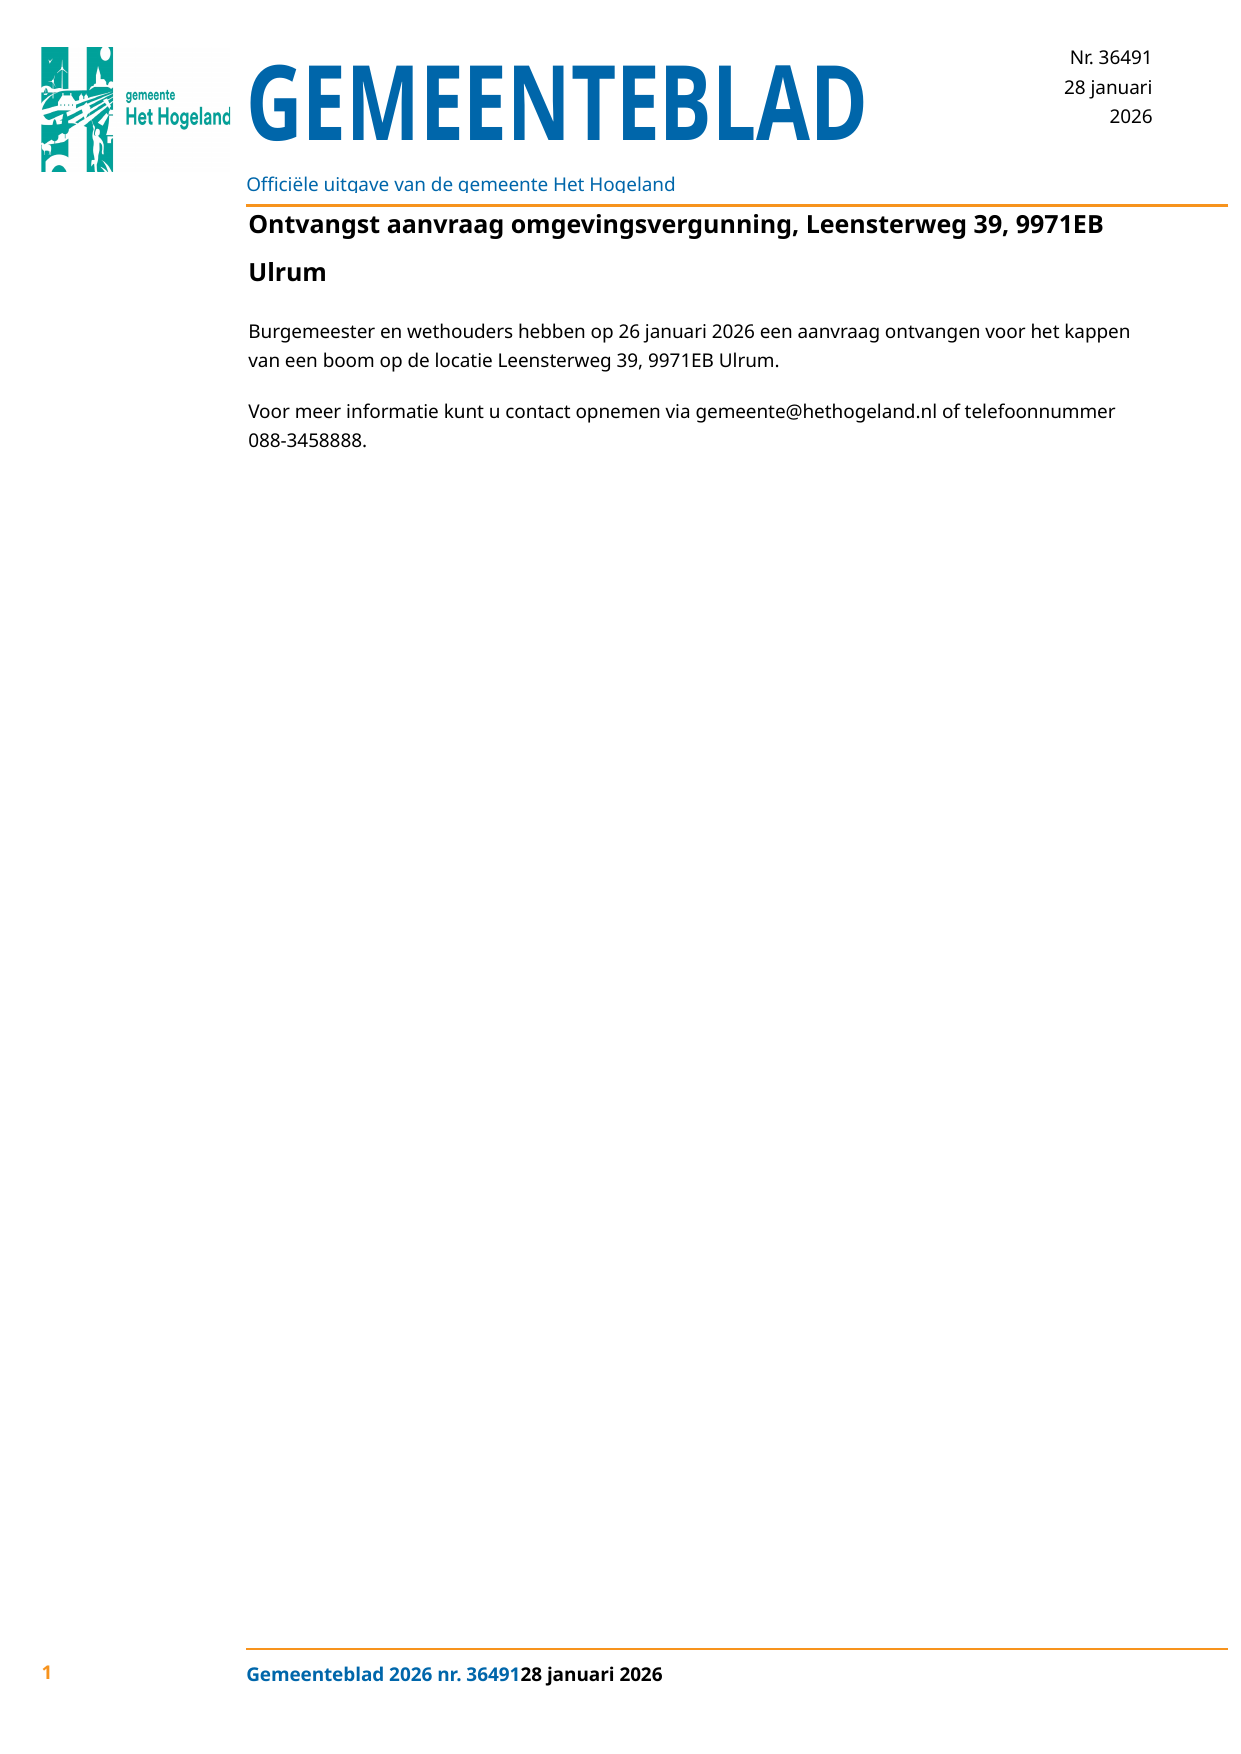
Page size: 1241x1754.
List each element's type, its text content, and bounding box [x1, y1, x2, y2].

text Voor meer informatie kunt u contact opnemen via gemeente@hethogeland.nl of telefoonnummer 088-3458888. [248, 398, 1152, 453]
text Burgemeester en wethouders hebben op 26 januari 2026 een aanvraag ontvangen voor het kappen van een boom op de locatie Leensterweg 39, 9971EB Ulrum. [248, 318, 1152, 373]
picture [41, 47, 231, 172]
text Ontvangst aanvraag omgevingsvergunning, Leensterweg 39, 9971EB Ulrum [248, 207, 1152, 288]
